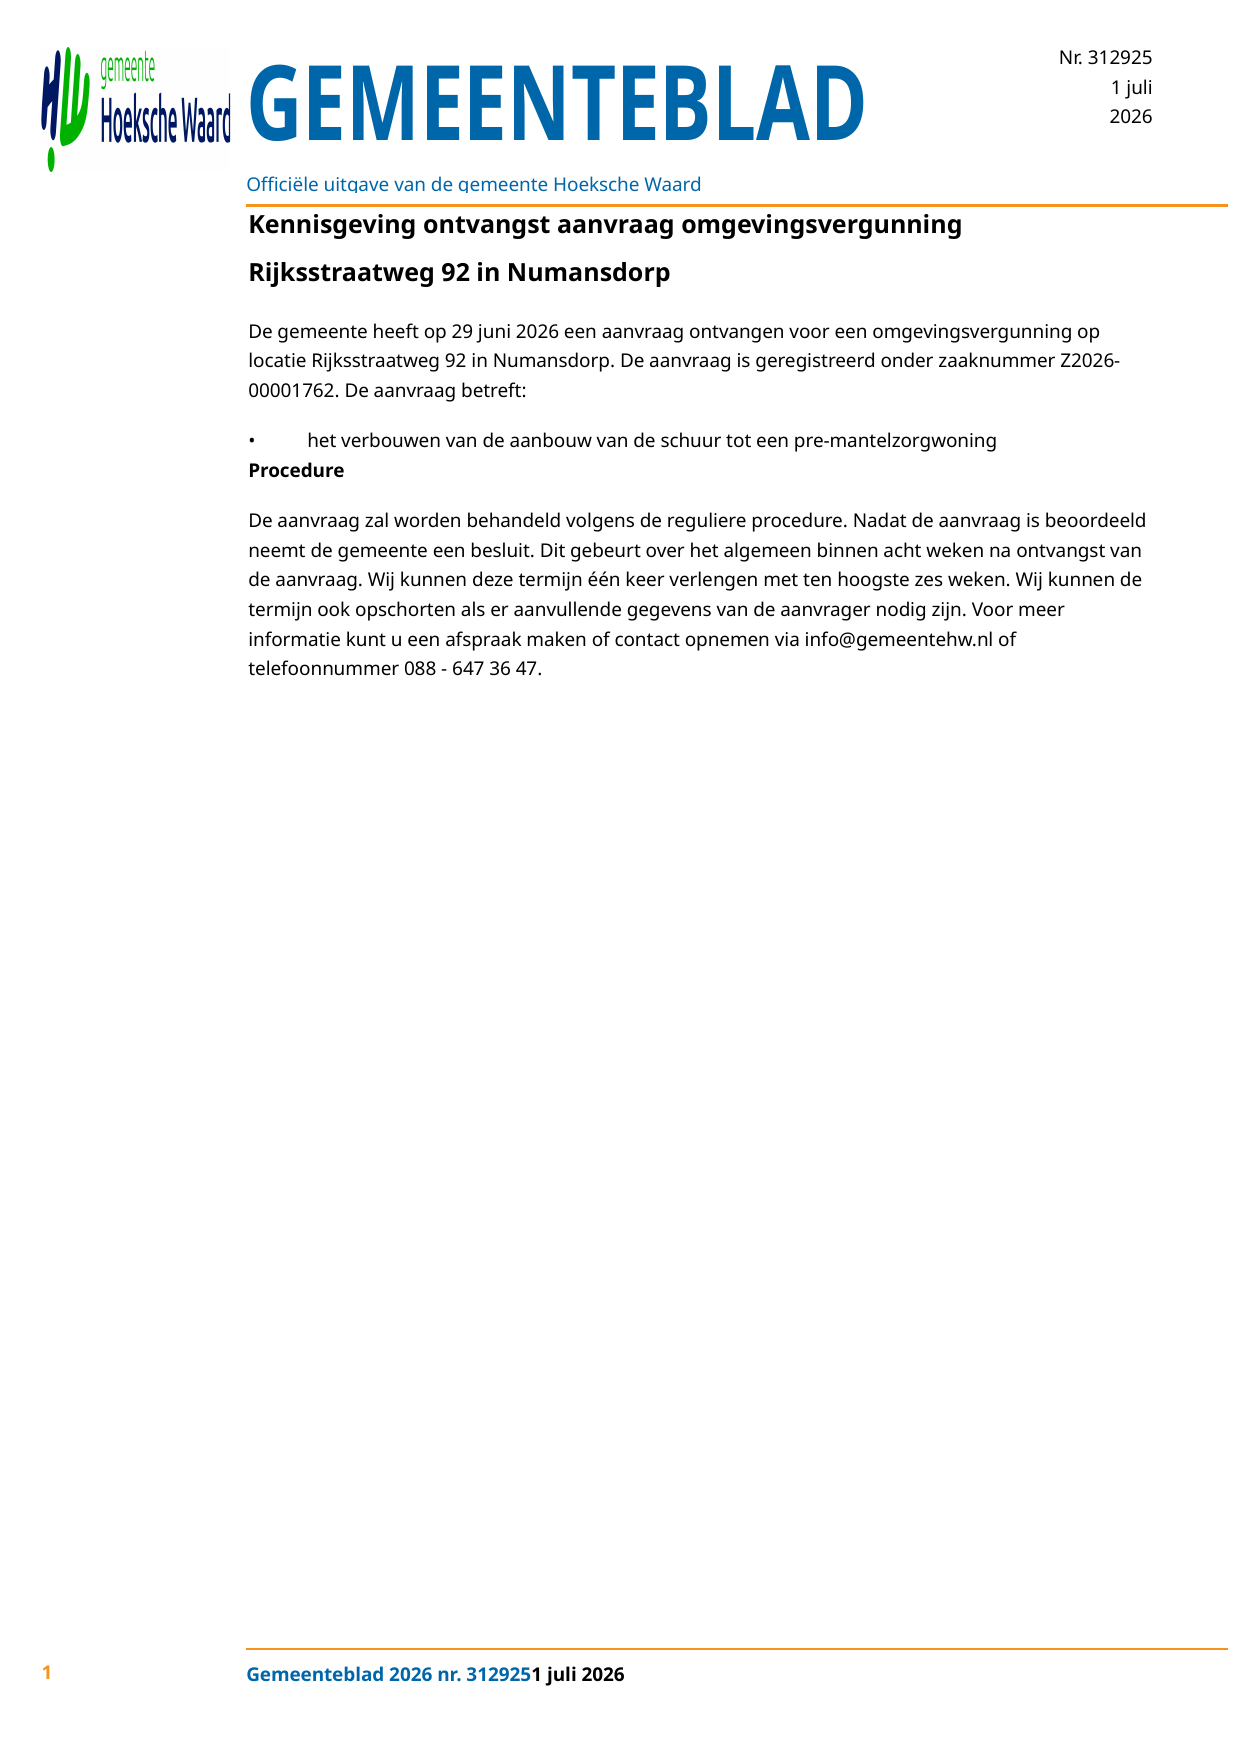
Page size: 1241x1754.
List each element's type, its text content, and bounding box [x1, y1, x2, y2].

text De gemeente heeft op 29 juni 2026 een aanvraag ontvangen voor een omgevingsvergunning op locatie Rijksstraatweg 92 in Numansdorp. De aanvraag is geregistreerd onder zaaknummer Z2026-00001762. De aanvraag betreft: [248, 318, 1152, 403]
text Procedure [248, 457, 1152, 483]
text De aanvraag zal worden behandeld volgens de reguliere procedure. Nadat de aanvraag is beoordeeld neemt de gemeente een besluit. Dit gebeurt over het algemeen binnen acht weken na ontvangst van de aanvraag. Wij kunnen deze termijn één keer verlengen met ten hoogste zes weken. Wij kunnen de termijn ook opschorten als er aanvullende gegevens van de aanvrager nodig zijn. Voor meer informatie kunt u een afspraak maken of contact opnemen via info@gemeentehw.nl of telefoonnummer 088 - 647 36 47. [248, 507, 1152, 681]
list het verbouwen van de aanbouw van de schuur tot een pre-mantelzorgwoning [248, 427, 1152, 453]
text Kennisgeving ontvangst aanvraag omgevingsvergunning Rijksstraatweg 92 in Numansdorp [248, 207, 1152, 288]
picture [41, 47, 231, 172]
